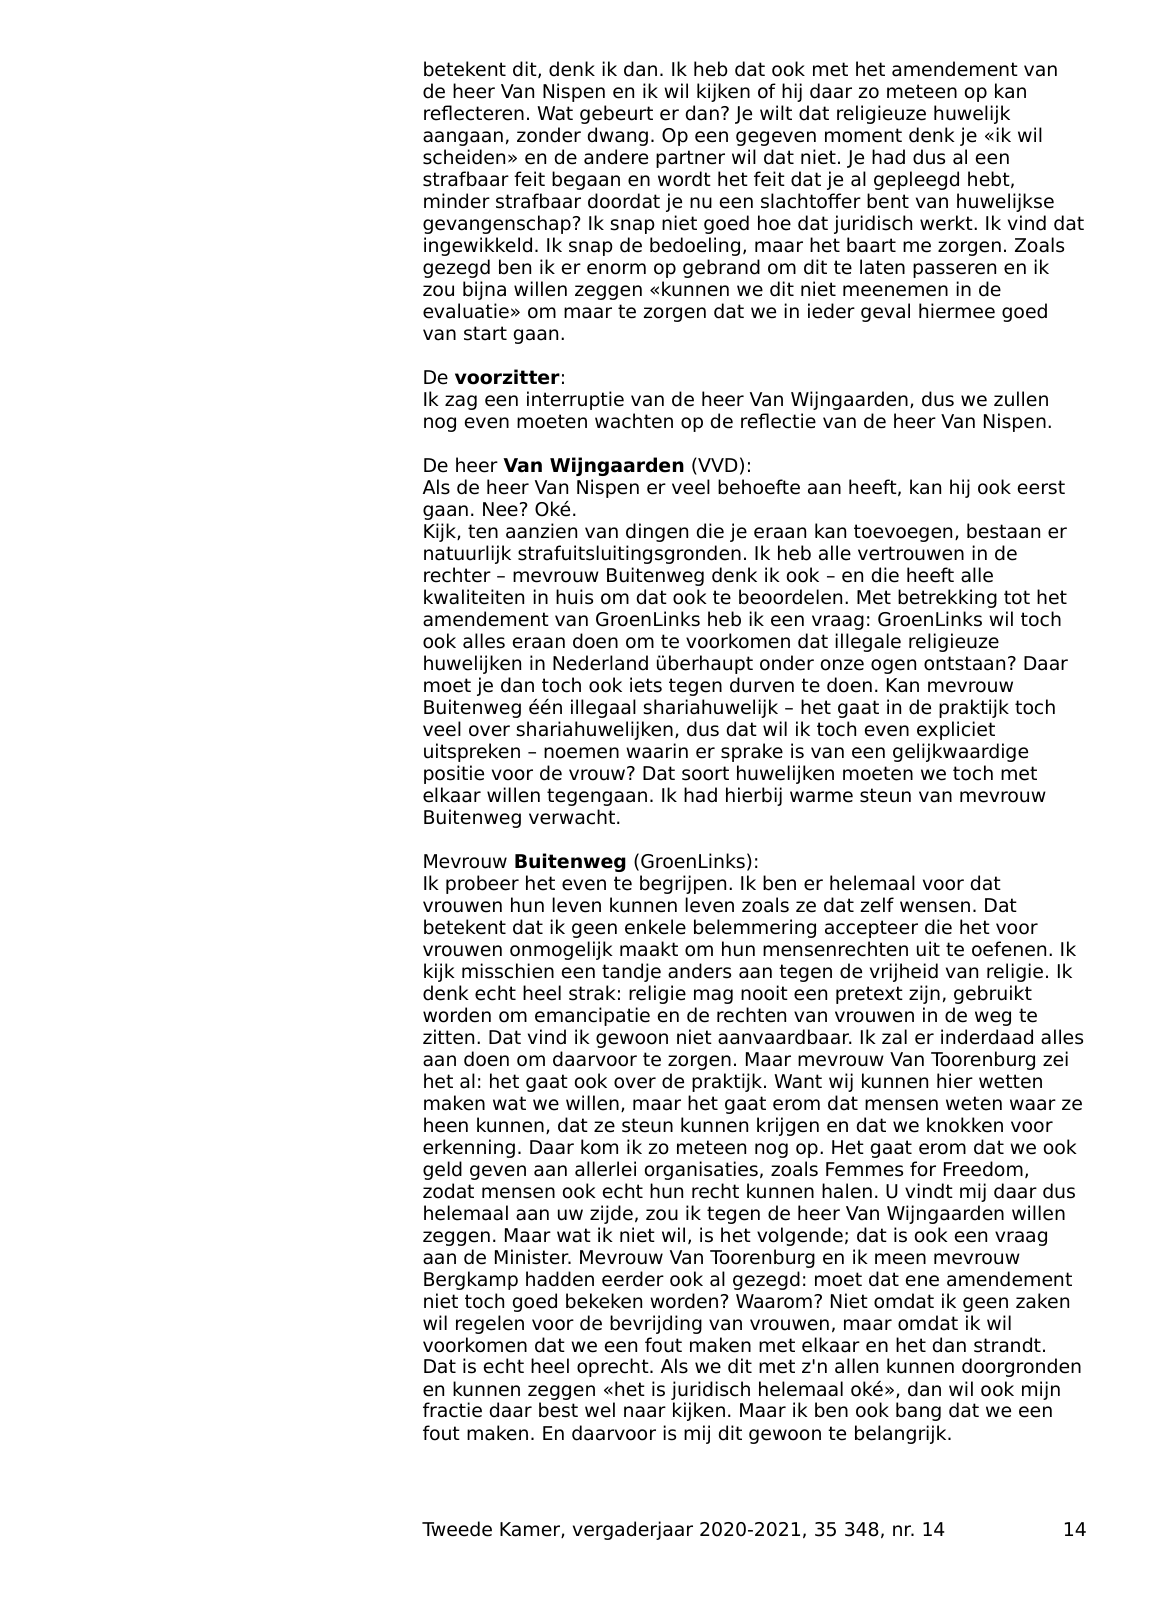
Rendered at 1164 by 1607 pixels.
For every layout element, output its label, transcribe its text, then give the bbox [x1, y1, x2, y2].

text Ik probeer het even te begrijpen. Ik ben er helemaal voor dat vrouwen hun leven kunnen leven zoals ze dat zelf wensen. Dat betekent dat ik geen enkele belemmering accepteer die het voor vrouwen onmogelijk maakt om hun mensenrechten uit te oefenen. Ik kijk misschien een tandje anders aan tegen de vrijheid van religie. Ik denk echt heel strak: religie mag nooit een pretext zijn, gebruikt worden om emancipatie en de rechten van vrouwen in de weg te zitten. Dat vind ik gewoon niet aanvaardbaar. Ik zal er inderdaad alles aan doen om daarvoor te zorgen. Maar mevrouw Van Toorenburg zei het al: het gaat ook over de praktijk. Want wij kunnen hier wetten maken wat we willen, maar het gaat erom dat mensen weten waar ze heen kunnen, dat ze steun kunnen krijgen en dat we knokken voor erkenning. Daar kom ik zo meteen nog op. Het gaat erom dat we ook geld geven aan allerlei organisaties, zoals Femmes for Freedom, zodat mensen ook echt hun recht kunnen halen. U vindt mij daar dus helemaal aan uw zijde, zou ik tegen de heer Van Wijngaarden willen zeggen. Maar wat ik niet wil, is het volgende; dat is ook een vraag aan de Minister. Mevrouw Van Toorenburg en ik meen mevrouw Bergkamp hadden eerder ook al gezegd: moet dat ene amendement niet toch goed bekeken worden? Waarom? Niet omdat ik geen zaken wil regelen voor de bevrijding van vrouwen, maar omdat ik wil voorkomen dat we een fout maken met elkaar en het dan strandt. Dat is echt heel oprecht. Als we dit met z'n allen kunnen doorgronden en kunnen zeggen «het is juridisch helemaal oké», dan wil ook mijn fractie daar best wel naar kijken. Maar ik ben ook bang dat we een fout maken. En daarvoor is mij dit gewoon te belangrijk. [422, 873, 1087, 1444]
text Mevrouw Buitenweg (GroenLinks): [422, 851, 1087, 873]
text Als de heer Van Nispen er veel behoefte aan heeft, kan hij ook eerst gaan. Nee? Oké. [422, 477, 1087, 521]
text Ik zag een interruptie van de heer Van Wijngaarden, dus we zullen nog even moeten wachten op de reflectie van de heer Van Nispen. [422, 389, 1087, 433]
text De voorzitter: [422, 367, 1087, 389]
text Kijk, ten aanzien van dingen die je eraan kan toevoegen, bestaan er natuurlijk strafuitsluitingsgronden. Ik heb alle vertrouwen in de rechter – mevrouw Buitenweg denk ik ook – en die heeft alle kwaliteiten in huis om dat ook te beoordelen. Met betrekking tot het amendement van GroenLinks heb ik een vraag: GroenLinks wil toch ook alles eraan doen om te voorkomen dat illegale religieuze huwelijken in Nederland überhaupt onder onze ogen ontstaan? Daar moet je dan toch ook iets tegen durven te doen. Kan mevrouw Buitenweg één illegaal shariahuwelijk – het gaat in de praktijk toch veel over shariahuwelijken, dus dat wil ik toch even expliciet uitspreken – noemen waarin er sprake is van een gelijkwaardige positie voor de vrouw? Dat soort huwelijken moeten we toch met elkaar willen tegengaan. Ik had hierbij warme steun van mevrouw Buitenweg verwacht. [422, 521, 1087, 829]
text De heer Van Wijngaarden (VVD): [422, 455, 1087, 477]
text betekent dit, denk ik dan. Ik heb dat ook met het amendement van de heer Van Nispen en ik wil kijken of hij daar zo meteen op kan reflecteren. Wat gebeurt er dan? Je wilt dat religieuze huwelijk aangaan, zonder dwang. Op een gegeven moment denk je «ik wil scheiden» en de andere partner wil dat niet. Je had dus al een strafbaar feit begaan en wordt het feit dat je al gepleegd hebt, minder strafbaar doordat je nu een slachtoffer bent van huwelijkse gevangenschap? Ik snap niet goed hoe dat juridisch werkt. Ik vind dat ingewikkeld. Ik snap de bedoeling, maar het baart me zorgen. Zoals gezegd ben ik er enorm op gebrand om dit te laten passeren en ik zou bijna willen zeggen «kunnen we dit niet meenemen in de evaluatie» om maar te zorgen dat we in ieder geval hiermee goed van start gaan. [422, 59, 1087, 345]
